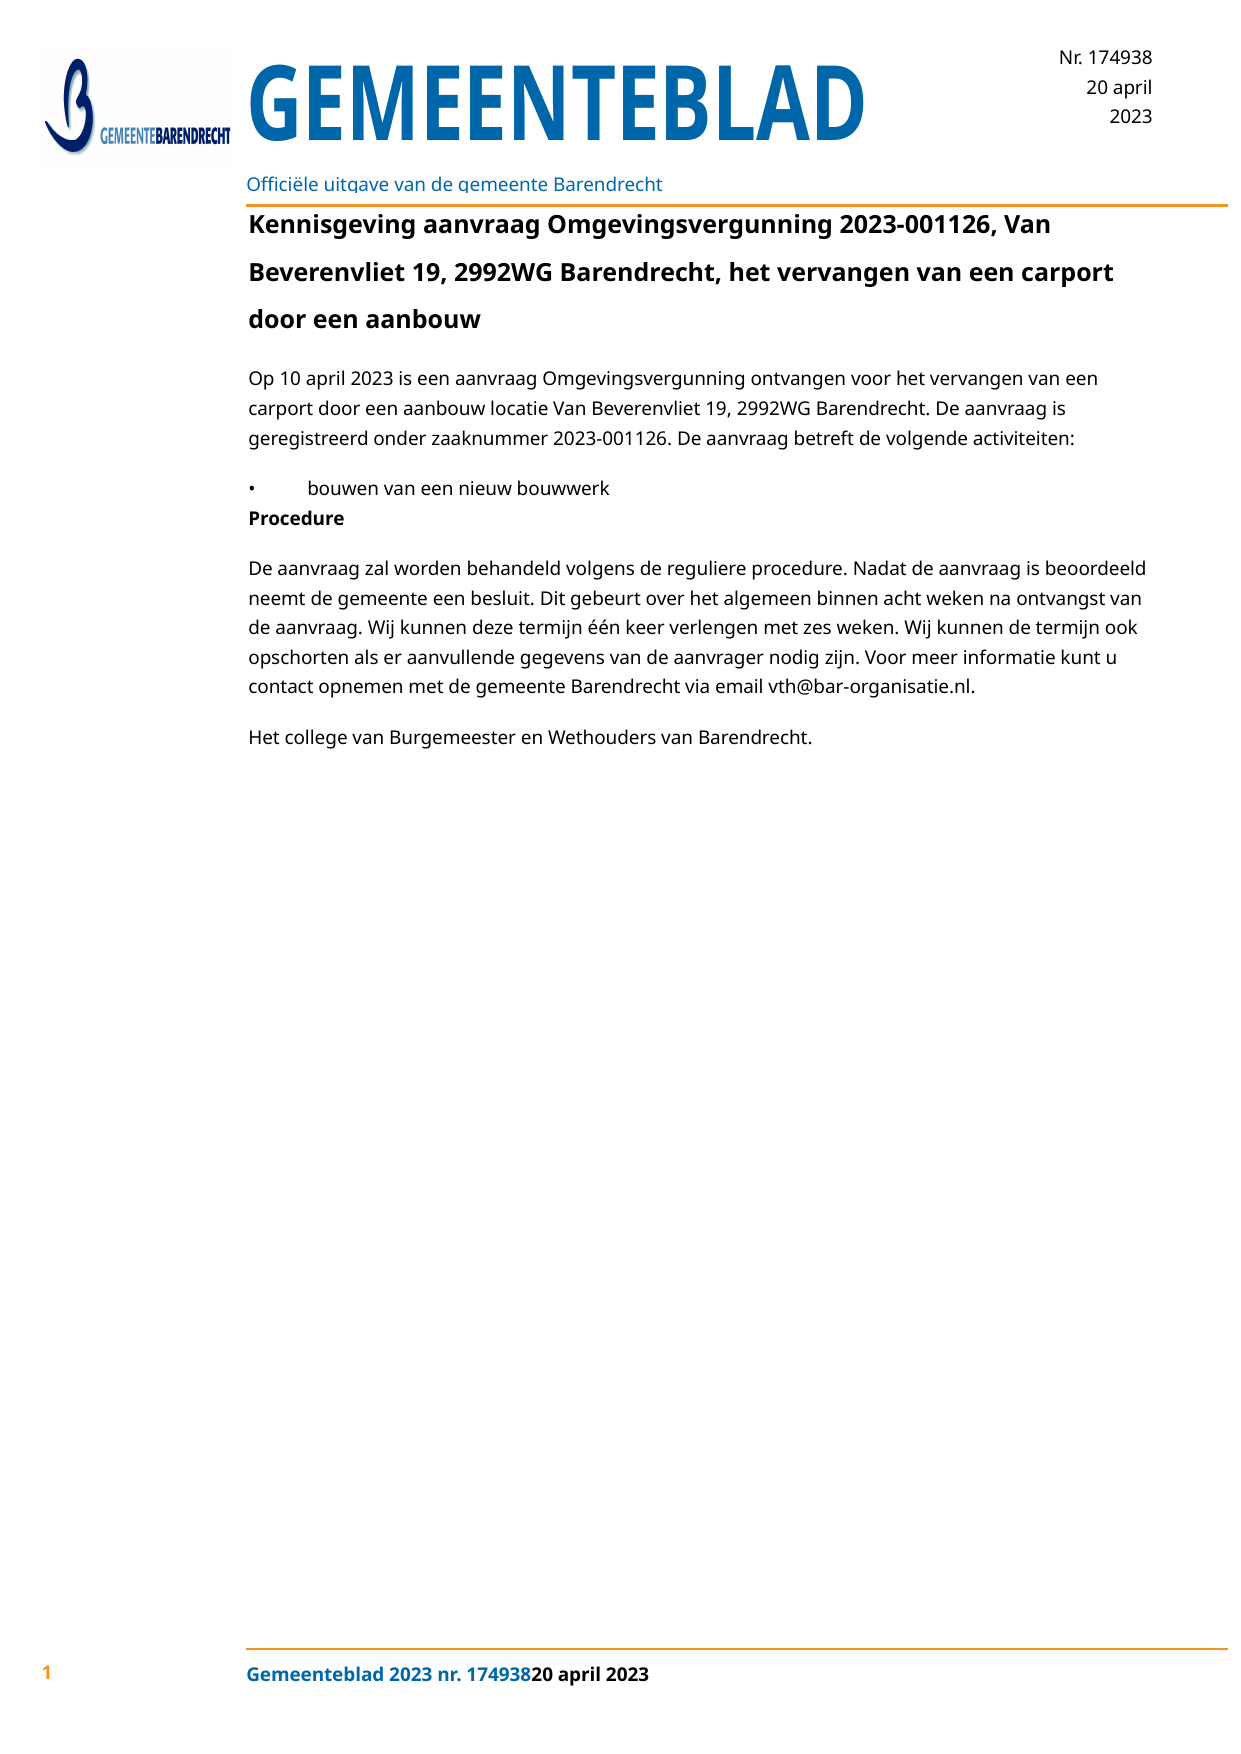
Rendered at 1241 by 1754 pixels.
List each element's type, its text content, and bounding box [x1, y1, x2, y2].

text De aanvraag zal worden behandeld volgens de reguliere procedure. Nadat de aanvraag is beoordeeld neemt de gemeente een besluit. Dit gebeurt over het algemeen binnen acht weken na ontvangst van de aanvraag. Wij kunnen deze termijn één keer verlengen met zes weken. Wij kunnen de termijn ook opschorten als er aanvullende gegevens van de aanvrager nodig zijn. Voor meer informatie kunt u contact opnemen met de gemeente Barendrecht via email vth@bar-organisatie.nl. [248, 555, 1152, 699]
text Procedure [248, 505, 1152, 530]
text Op 10 april 2023 is een aanvraag Omgevingsvergunning ontvangen voor het vervangen van een carport door een aanbouw locatie Van Beverenvliet 19, 2992WG Barendrecht. De aanvraag is geregistreerd onder zaaknummer 2023-001126. De aanvraag betreft de volgende activiteiten: [248, 366, 1152, 450]
text Kennisgeving aanvraag Omgevingsvergunning 2023-001126, Van Beverenvliet 19, 2992WG Barendrecht, het vervangen van een carport door een aanbouw [248, 207, 1152, 336]
picture [41, 47, 231, 172]
text Het college van Burgemeester en Wethouders van Barendrecht. [248, 724, 1152, 749]
list bouwen van een nieuw bouwwerk [248, 475, 1152, 501]
